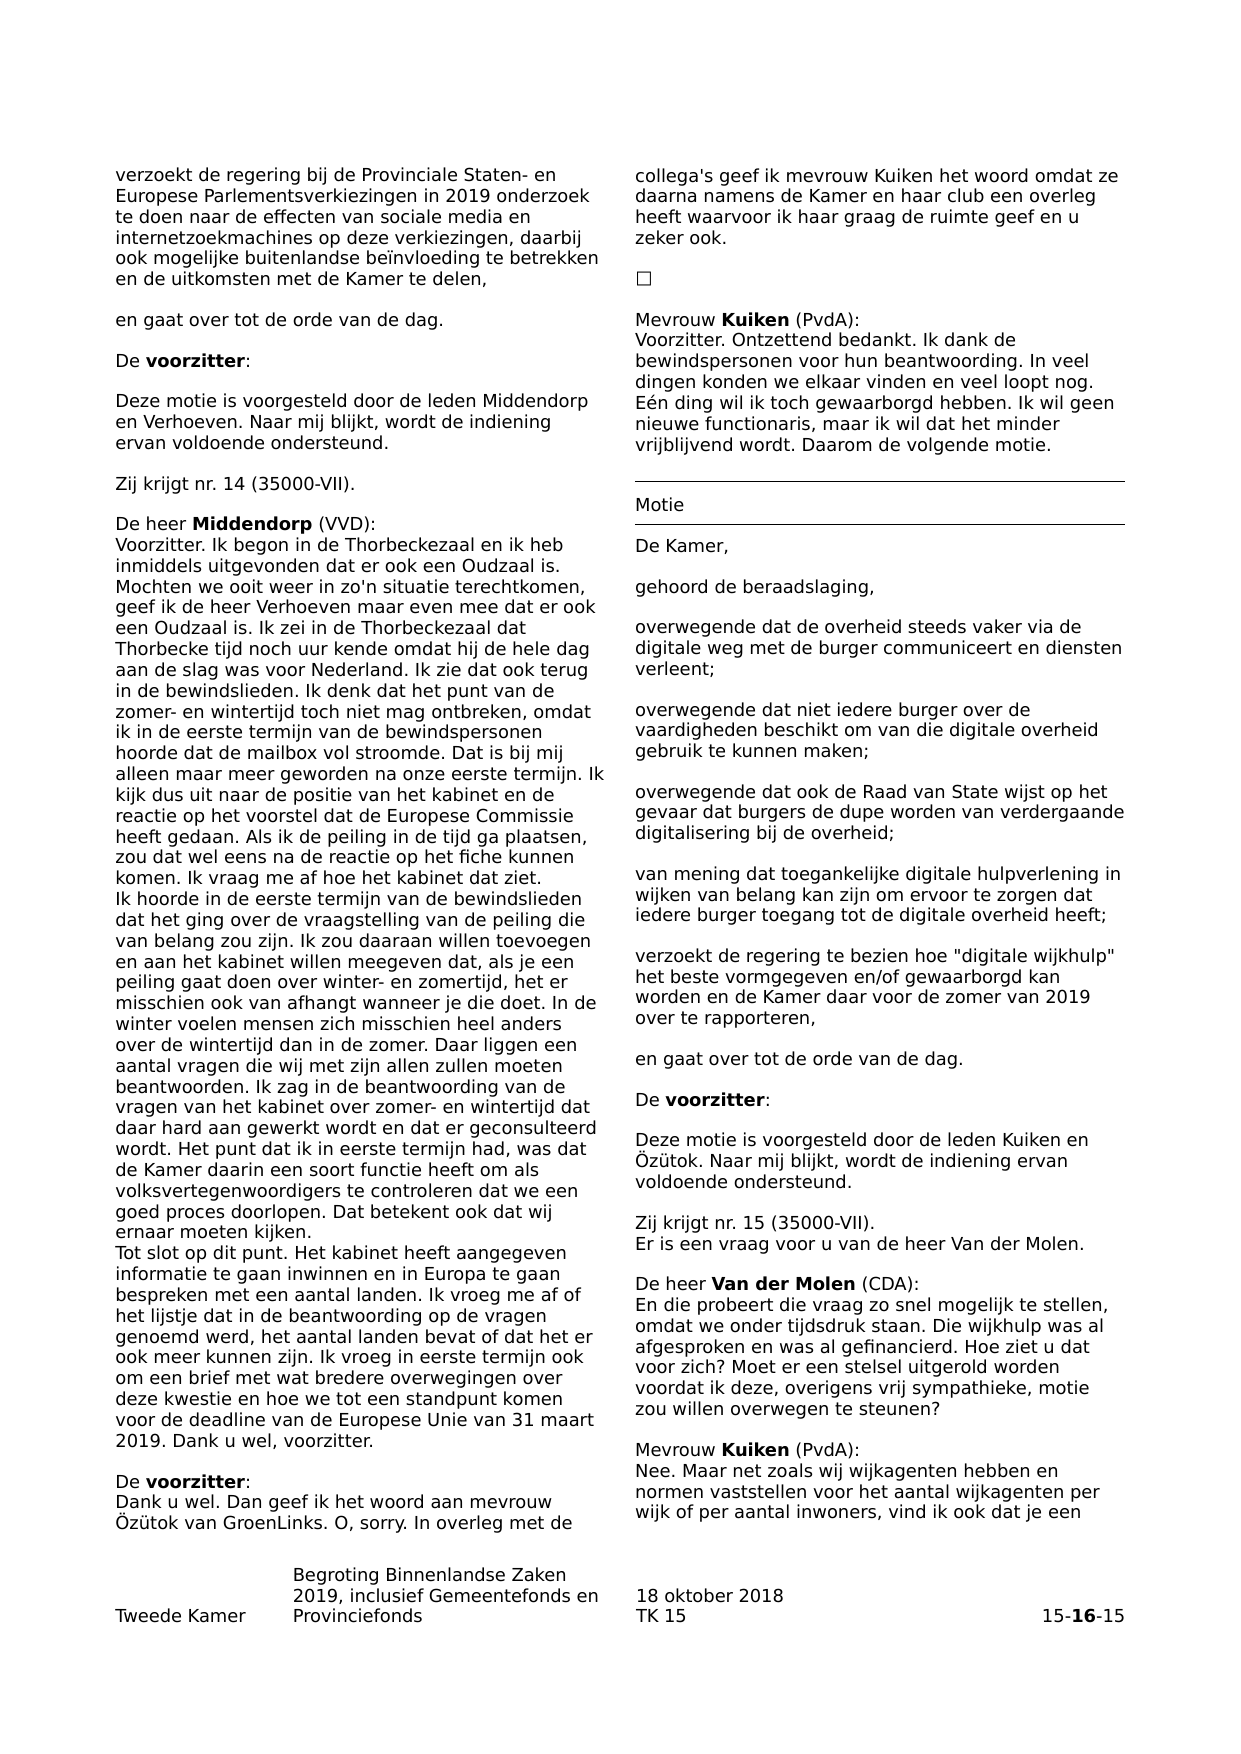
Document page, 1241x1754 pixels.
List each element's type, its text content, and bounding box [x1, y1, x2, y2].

text verzoekt de regering te bezien hoe "digitale wijkhulp" het beste vormgegeven en/of gewaarborgd kan worden en de Kamer daar voor de zomer van 2019 over te rapporteren, [635, 946, 1125, 1029]
text Deze motie is voorgesteld door de leden Kuiken en Özütok. Naar mij blijkt, wordt de indiening ervan voldoende ondersteund. [635, 1130, 1125, 1192]
text Zij krijgt nr. 15 (35000-VII). [635, 1212, 1125, 1233]
text Dank u wel. Dan geef ik het woord aan mevrouw Özütok van GroenLinks. O, sorry. In overleg met de [115, 1492, 605, 1534]
text Nee. Maar net zoals wij wijkagenten hebben en normen vaststellen voor het aantal wijkagenten per wijk of per aantal inwoners, vind ik ook dat je een [635, 1461, 1125, 1523]
text Ik hoorde in de eerste termijn van de bewindslieden dat het ging over de vraagstelling van de peiling die van belang zou zijn. Ik zou daaraan willen toevoegen en aan het kabinet willen meegeven dat, als je een peiling gaat doen over winter- en zomertijd, het er misschien ook van afhangt wanneer je die doet. In de winter voelen mensen zich misschien heel anders over de wintertijd dan in de zomer. Daar liggen een aantal vragen die wij met zijn allen zullen moeten beantwoorden. Ik zag in de beantwoording van de vragen van het kabinet over zomer- en wintertijd dat daar hard aan gewerkt wordt en dat er geconsulteerd wordt. Het punt dat ik in eerste termijn had, was dat de Kamer daarin een soort functie heeft om als volksvertegenwoordigers te controleren dat we een goed proces doorlopen. Dat betekent ook dat wij ernaar moeten kijken. [115, 889, 605, 1243]
text overwegende dat de overheid steeds vaker via de digitale weg met de burger communiceert en diensten verleent; [635, 617, 1125, 679]
text Er is een vraag voor u van de heer Van der Molen. [635, 1233, 1125, 1254]
text De Kamer, [635, 536, 1125, 556]
text De voorzitter: [115, 1471, 605, 1492]
text De voorzitter: [115, 350, 605, 371]
text en gaat over tot de orde van de dag. [115, 310, 605, 330]
text van mening dat toegankelijke digitale hulpverlening in wijken van belang kan zijn om ervoor te zorgen dat iedere burger toegang tot de digitale overheid heeft; [635, 864, 1125, 926]
text Mevrouw Kuiken (PvdA): [635, 1440, 1125, 1461]
text ⬜ [635, 269, 1125, 289]
text Tot slot op dit punt. Het kabinet heeft aangegeven informatie te gaan inwinnen en in Europa te gaan bespreken met een aantal landen. Ik vroeg me af of het lijstje dat in de beantwoording op de vragen genoemd werd, het aantal landen bevat of dat het er ook meer kunnen zijn. Ik vroeg in eerste termijn ook om een brief met wat bredere overwegingen over deze kwestie en hoe we tot een standpunt komen voor de deadline van de Europese Unie van 31 maart 2019. Dank u wel, voorzitter. [115, 1243, 605, 1451]
text collega's geef ik mevrouw Kuiken het woord omdat ze daarna namens de Kamer en haar club een overleg heeft waarvoor ik haar graag de ruimte geef en u zeker ook. [635, 165, 1125, 249]
text Motie [635, 495, 1125, 516]
text verzoekt de regering bij de Provinciale Staten- en Europese Parlementsverkiezingen in 2019 onderzoek te doen naar de effecten van sociale media en internetzoekmachines op deze verkiezingen, daarbij ook mogelijke buitenlandse beïnvloeding te betrekken en de uitkomsten met de Kamer te delen, [115, 165, 605, 290]
text Deze motie is voorgesteld door de leden Middendorp en Verhoeven. Naar mij blijkt, wordt de indiening ervan voldoende ondersteund. [115, 391, 605, 453]
text De voorzitter: [635, 1089, 1125, 1110]
text De heer Middendorp (VVD): [115, 514, 605, 535]
text En die probeert die vraag zo snel mogelijk te stellen, omdat we onder tijdsdruk staan. Die wijkhulp was al afgesproken en was al gefinancierd. Hoe ziet u dat voor zich? Moet er een stelsel uitgerold worden voordat ik deze, overigens vrij sympathieke, motie zou willen overwegen te steunen? [635, 1295, 1125, 1420]
text gehoord de beraadslaging, [635, 576, 1125, 597]
text Voorzitter. Ik begon in de Thorbeckezaal en ik heb inmiddels uitgevonden dat er ook een Oudzaal is. Mochten we ooit weer in zo'n situatie terechtkomen, geef ik de heer Verhoeven maar even mee dat er ook een Oudzaal is. Ik zei in de Thorbeckezaal dat Thorbecke tijd noch uur kende omdat hij de hele dag aan de slag was voor Nederland. Ik zie dat ook terug in de bewindslieden. Ik denk dat het punt van de zomer- en wintertijd toch niet mag ontbreken, omdat ik in de eerste termijn van de bewindspersonen hoorde dat de mailbox vol stroomde. Dat is bij mij alleen maar meer geworden na onze eerste termijn. Ik kijk dus uit naar de positie van het kabinet en de reactie op het voorstel dat de Europese Commissie heeft gedaan. Als ik de peiling in de tijd ga plaatsen, zou dat wel eens na de reactie op het fiche kunnen komen. Ik vraag me af hoe het kabinet dat ziet. [115, 535, 605, 889]
text Mevrouw Kuiken (PvdA): [635, 309, 1125, 330]
text overwegende dat niet iedere burger over de vaardigheden beschikt om van die digitale overheid gebruik te kunnen maken; [635, 699, 1125, 762]
text overwegende dat ook de Raad van State wijst op het gevaar dat burgers de dupe worden van verdergaande digitalisering bij de overheid; [635, 782, 1125, 844]
text Voorzitter. Ontzettend bedankt. Ik dank de bewindspersonen voor hun beantwoording. In veel dingen konden we elkaar vinden en veel loopt nog. Eén ding wil ik toch gewaarborgd hebben. Ik wil geen nieuwe functionaris, maar ik wil dat het minder vrijblijvend wordt. Daarom de volgende motie. [635, 330, 1125, 455]
text Zij krijgt nr. 14 (35000-VII). [115, 473, 605, 494]
text De heer Van der Molen (CDA): [635, 1274, 1125, 1295]
text en gaat over tot de orde van de dag. [635, 1049, 1125, 1069]
